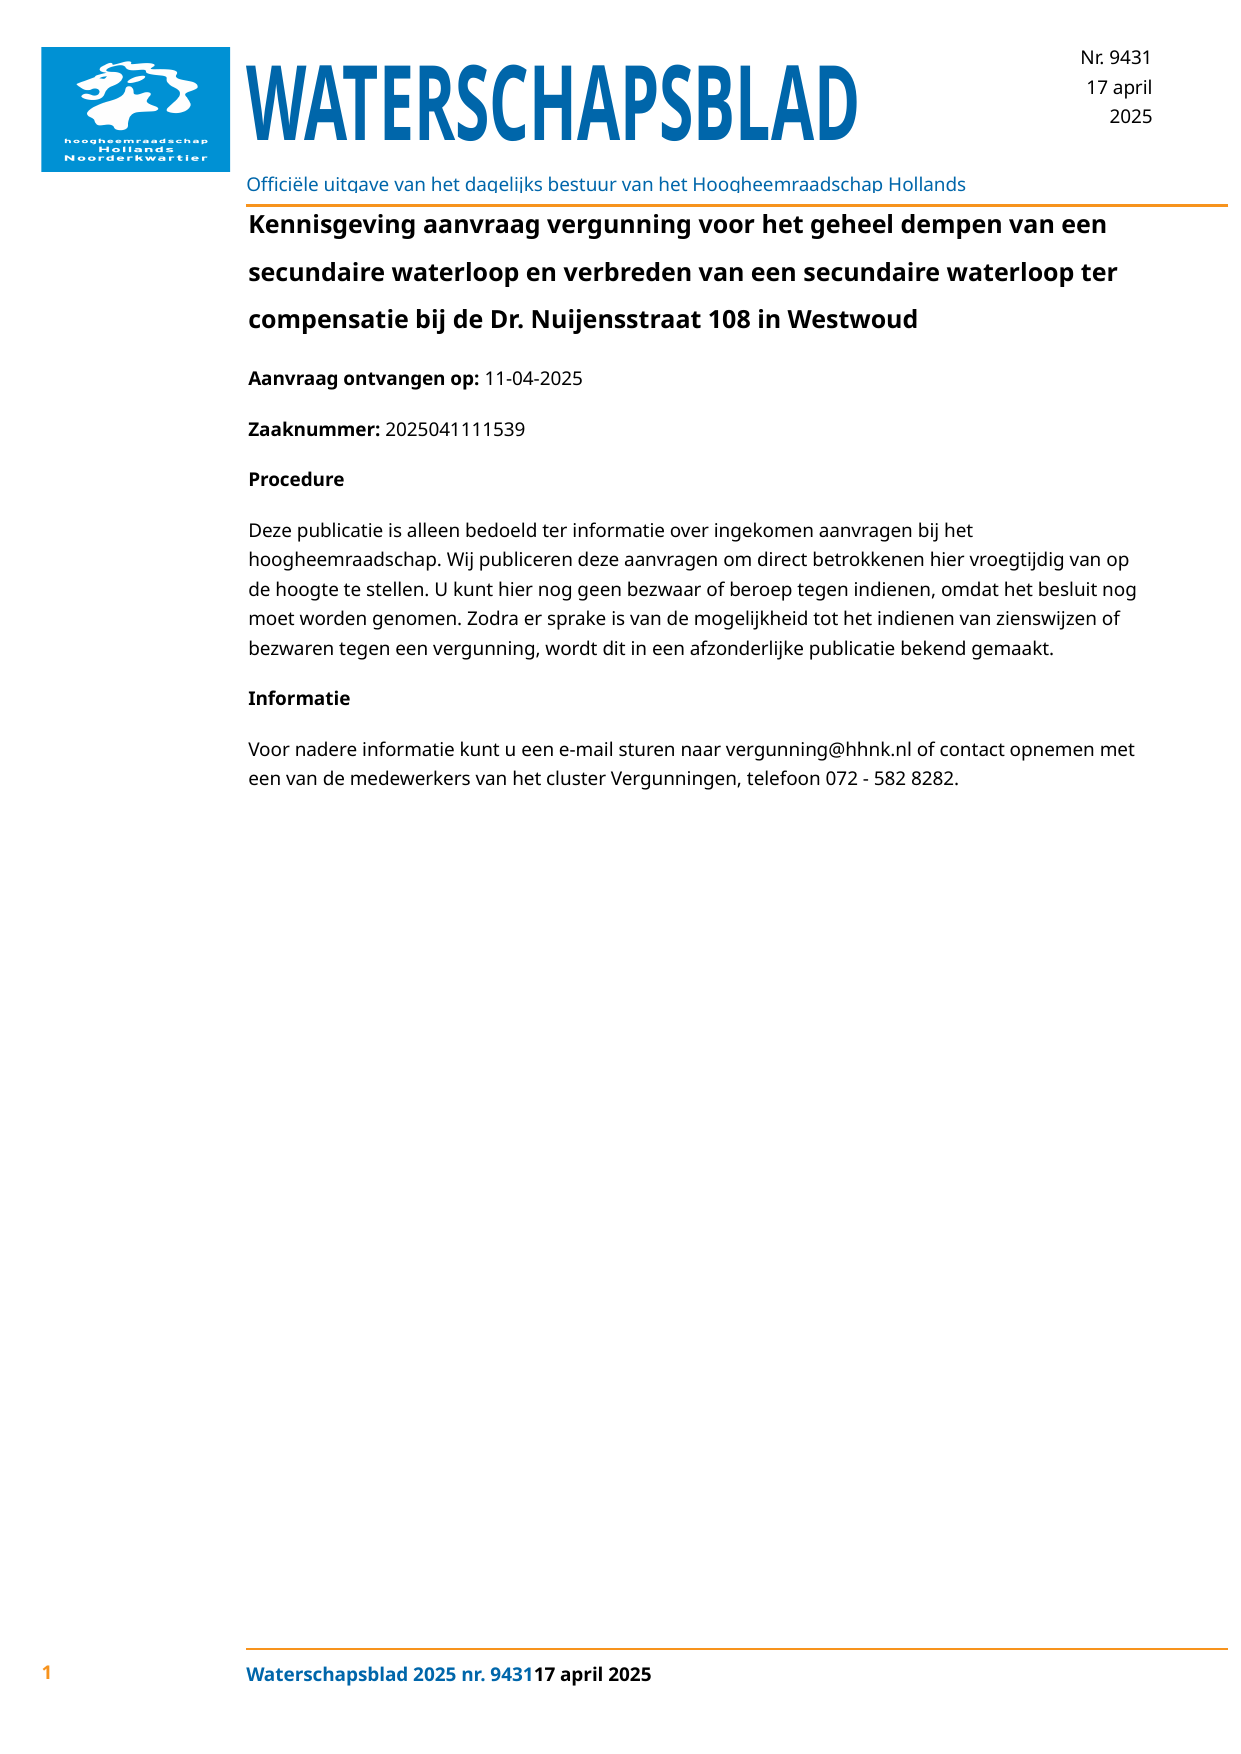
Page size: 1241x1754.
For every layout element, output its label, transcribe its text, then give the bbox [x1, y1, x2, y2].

text Voor nadere informatie kunt u een e-mail sturen naar vergunning@hhnk.nl of contact opnemen met een van de medewerkers van het cluster Vergunningen, telefoon 072 - 582 8282. [248, 736, 1152, 791]
text Deze publicatie is alleen bedoeld ter informatie over ingekomen aanvragen bij het hoogheemraadschap. Wij publiceren deze aanvragen om direct betrokkenen hier vroegtijdig van op de hoogte te stellen. U kunt hier nog geen bezwaar of beroep tegen indienen, omdat het besluit nog moet worden genomen. Zodra er sprake is van de mogelijkheid tot het indienen van zienswijzen of bezwaren tegen een vergunning, wordt dit in een afzonderlijke publicatie bekend gemaakt. [248, 517, 1152, 661]
picture [88, 87, 157, 130]
text Zaaknummer: 2025041111539 [248, 416, 1152, 442]
text Informatie [248, 686, 1152, 711]
picture [129, 76, 144, 82]
text Kennisgeving aanvraag vergunning voor het geheel dempen van een secundaire waterloop en verbreden van een secundaire waterloop ter compensatie bij de Dr. Nuijensstraat 108 in Westwoud [248, 207, 1152, 336]
picture [118, 62, 197, 112]
text Aanvraag ontvangen op: 11-04-2025 [248, 366, 1152, 391]
text Procedure [248, 466, 1152, 492]
picture [78, 64, 122, 99]
